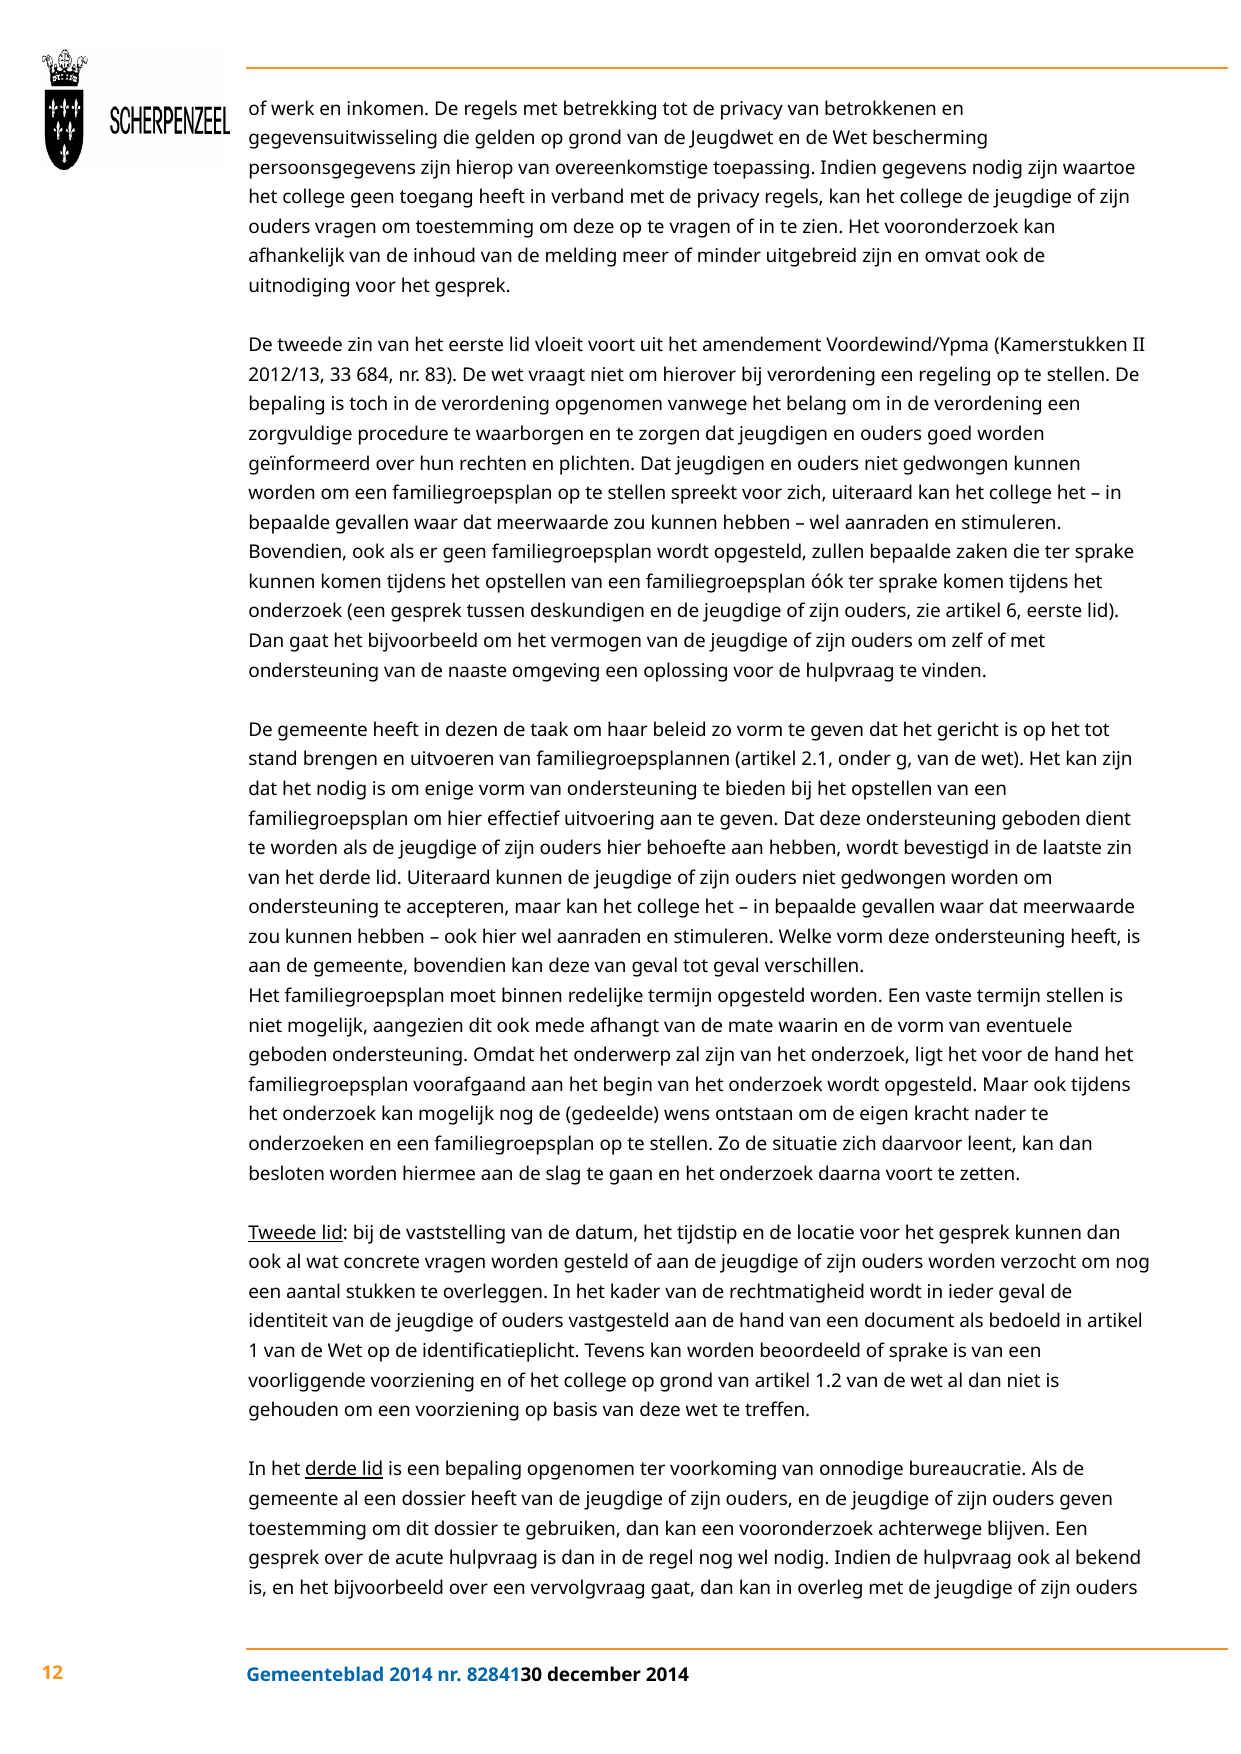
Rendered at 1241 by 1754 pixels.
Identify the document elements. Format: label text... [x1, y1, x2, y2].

text Tweede lid: bij de vaststelling van de datum, het tijdstip en de locatie voor het gesprek kunnen dan ook al wat concrete vragen worden gesteld of aan de jeugdige of zijn ouders worden verzocht om nog een aantal stukken te overleggen. In het kader van de rechtmatigheid wordt in ieder geval de identiteit van de jeugdige of ouders vastgesteld aan de hand van een document als bedoeld in artikel 1 van de Wet op de identificatieplicht. Tevens kan worden beoordeeld of sprake is van een voorliggende voorziening en of het college op grond van artikel 1.2 van de wet al dan niet is gehouden om een voorziening op basis van deze wet te treffen. [248, 1219, 1152, 1422]
picture [41, 47, 231, 172]
text De tweede zin van het eerste lid vloeit voort uit het amendement Voordewind/Ypma (Kamerstukken II 2012/13, 33 684, nr. 83). De wet vraagt niet om hierover bij verordening een regeling op te stellen. De bepaling is toch in de verordening opgenomen vanwege het belang om in de verordening een zorgvuldige procedure te waarborgen en te zorgen dat jeugdigen en ouders goed worden geïnformeerd over hun rechten en plichten. Dat jeugdigen en ouders niet gedwongen kunnen worden om een familiegroepsplan op te stellen spreekt voor zich, uiteraard kan het college het – in bepaalde gevallen waar dat meerwaarde zou kunnen hebben – wel aanraden en stimuleren. Bovendien, ook als er geen familiegroepsplan wordt opgesteld, zullen bepaalde zaken die ter sprake kunnen komen tijdens het opstellen van een familiegroepsplan óók ter sprake komen tijdens het onderzoek (een gesprek tussen deskundigen en de jeugdige of zijn ouders, zie artikel 6, eerste lid). Dan gaat het bijvoorbeeld om het vermogen van de jeugdige of zijn ouders om zelf of met ondersteuning van de naaste omgeving een oplossing voor de hulpvraag te vinden. [248, 331, 1152, 683]
text Het familiegroepsplan moet binnen redelijke termijn opgesteld worden. Een vaste termijn stellen is niet mogelijk, aangezien dit ook mede afhangt van de mate waarin en de vorm van eventuele geboden ondersteuning. Omdat het onderwerp zal zijn van het onderzoek, ligt het voor de hand het familiegroepsplan voorafgaand aan het begin van het onderzoek wordt opgesteld. Maar ook tijdens het onderzoek kan mogelijk nog de (gedeelde) wens ontstaan om de eigen kracht nader te onderzoeken en een familiegroepsplan op te stellen. Zo de situatie zich daarvoor leent, kan dan besloten worden hiermee aan de slag te gaan en het onderzoek daarna voort te zetten. [248, 982, 1152, 1186]
text De gemeente heeft in dezen de taak om haar beleid zo vorm te geven dat het gericht is op het tot stand brengen en uitvoeren van familiegroepsplannen (artikel 2.1, onder g, van de wet). Het kan zijn dat het nodig is om enige vorm van ondersteuning te bieden bij het opstellen van een familiegroepsplan om hier effectief uitvoering aan te geven. Dat deze ondersteuning geboden dient te worden als de jeugdige of zijn ouders hier behoefte aan hebben, wordt bevestigd in de laatste zin van het derde lid. Uiteraard kunnen de jeugdige of zijn ouders niet gedwongen worden om ondersteuning te accepteren, maar kan het college het – in bepaalde gevallen waar dat meerwaarde zou kunnen hebben – ook hier wel aanraden en stimuleren. Welke vorm deze ondersteuning heeft, is aan de gemeente, bovendien kan deze van geval tot geval verschillen. [248, 716, 1152, 978]
text In het derde lid is een bepaling opgenomen ter voorkoming van onnodige bureaucratie. Als de gemeente al een dossier heeft van de jeugdige of zijn ouders, en de jeugdige of zijn ouders geven toestemming om dit dossier te gebruiken, dan kan een vooronderzoek achterwege blijven. Een gesprek over de acute hulpvraag is dan in de regel nog wel nodig. Indien de hulpvraag ook al bekend is, en het bijvoorbeeld over een vervolgvraag gaat, dan kan in overleg met de jeugdige of zijn ouders [248, 1456, 1152, 1600]
text of werk en inkomen. De regels met betrekking tot de privacy van betrokkenen en gegevensuitwisseling die gelden op grond van de Jeugdwet en de Wet bescherming persoonsgegevens zijn hierop van overeenkomstige toepassing. Indien gegevens nodig zijn waartoe het college geen toegang heeft in verband met de privacy regels, kan het college de jeugdige of zijn ouders vragen om toestemming om deze op te vragen of in te zien. Het vooronderzoek kan afhankelijk van de inhoud van de melding meer of minder uitgebreid zijn en omvat ook de uitnodiging voor het gesprek. [248, 95, 1152, 298]
